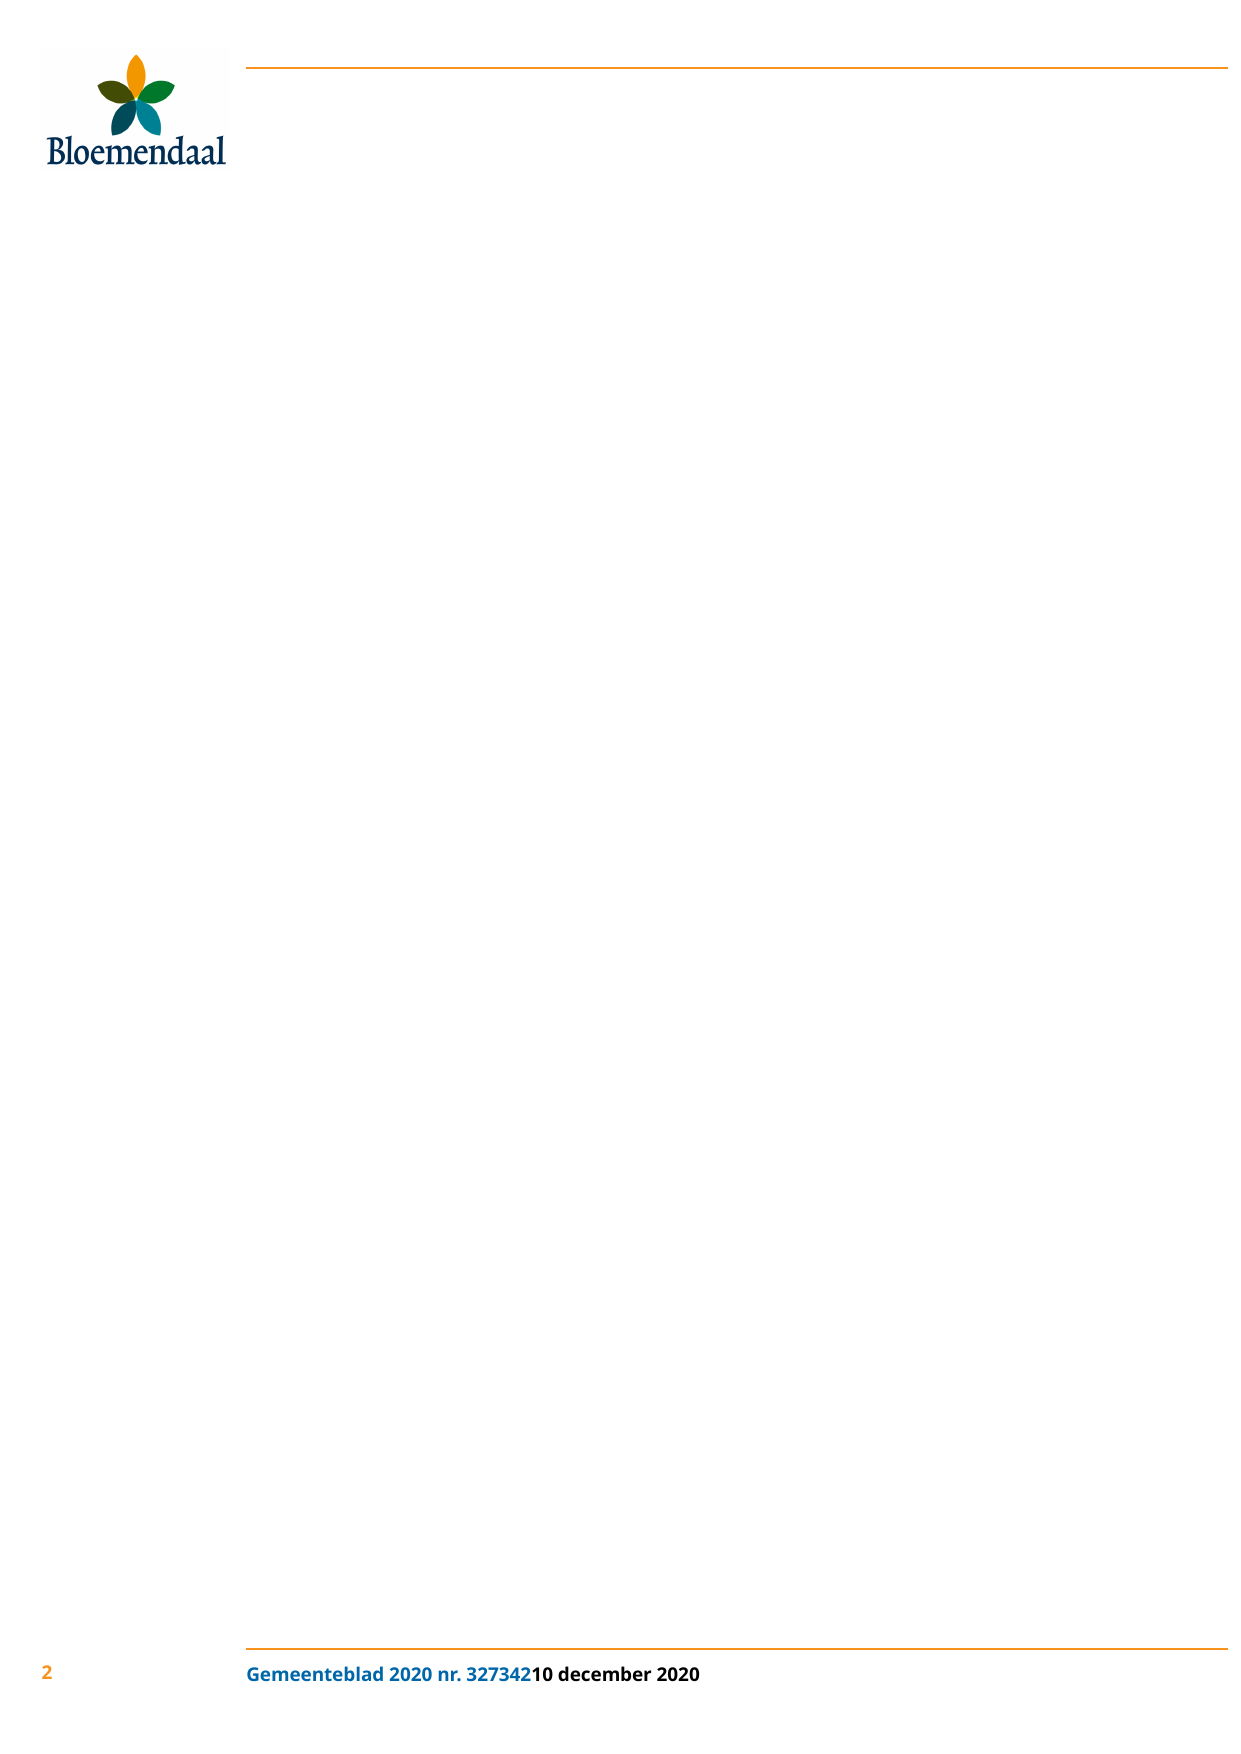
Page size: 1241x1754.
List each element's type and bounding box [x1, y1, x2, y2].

picture [41, 47, 231, 172]
